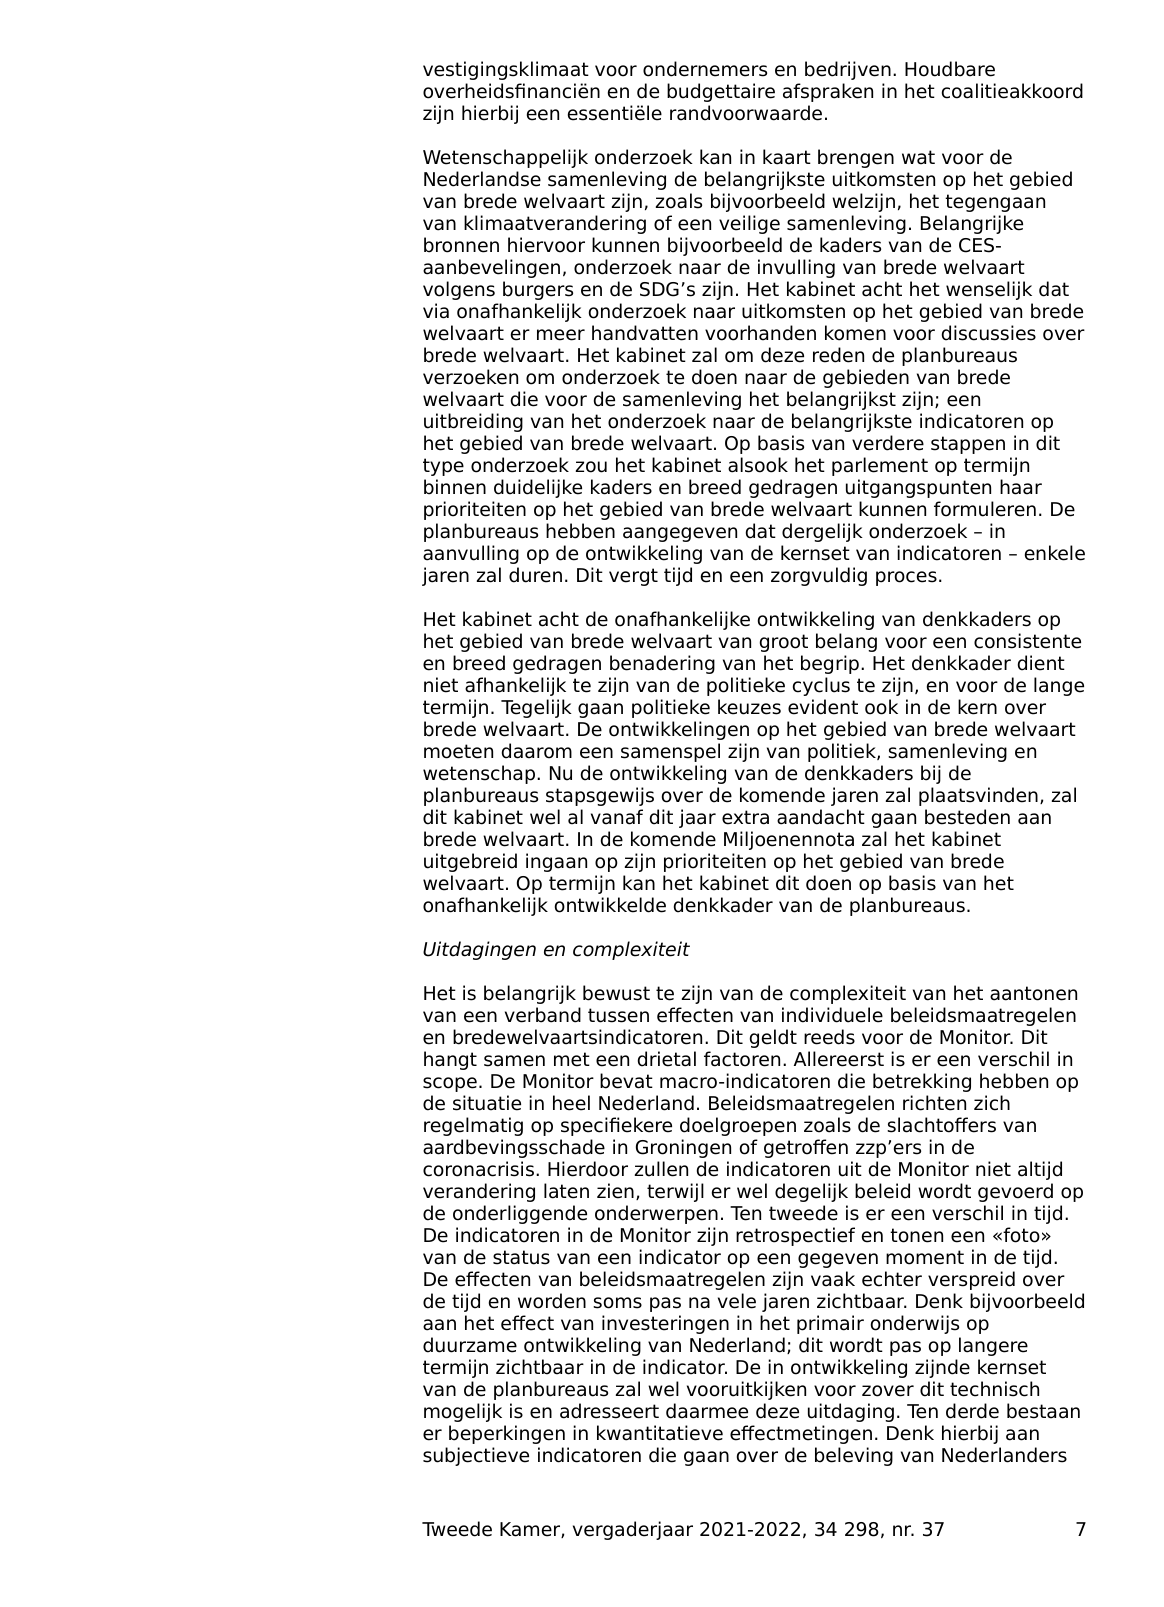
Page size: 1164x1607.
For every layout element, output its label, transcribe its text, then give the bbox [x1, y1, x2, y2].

text vestigingsklimaat voor ondernemers en bedrijven. Houdbare overheidsfinanciën en de budgettaire afspraken in het coalitieakkoord zijn hierbij een essentiële randvoorwaarde. [422, 59, 1087, 125]
text Het is belangrijk bewust te zijn van de complexiteit van het aantonen van een verband tussen effecten van individuele beleidsmaatregelen en bredewelvaartsindicatoren. Dit geldt reeds voor de Monitor. Dit hangt samen met een drietal factoren. Allereerst is er een verschil in scope. De Monitor bevat macro-indicatoren die betrekking hebben op de situatie in heel Nederland. Beleidsmaatregelen richten zich regelmatig op specifiekere doelgroepen zoals de slachtoffers van aardbevingsschade in Groningen of getroffen zzp’ers in de coronacrisis. Hierdoor zullen de indicatoren uit de Monitor niet altijd verandering laten zien, terwijl er wel degelijk beleid wordt gevoerd op de onderliggende onderwerpen. Ten tweede is er een verschil in tijd. De indicatoren in de Monitor zijn retrospectief en tonen een «foto» van de status van een indicator op een gegeven moment in de tijd. De effecten van beleidsmaatregelen zijn vaak echter verspreid over de tijd en worden soms pas na vele jaren zichtbaar. Denk bijvoorbeeld aan het effect van investeringen in het primair onderwijs op duurzame ontwikkeling van Nederland; dit wordt pas op langere termijn zichtbaar in de indicator. De in ontwikkeling zijnde kernset van de planbureaus zal wel vooruitkijken voor zover dit technisch mogelijk is en adresseert daarmee deze uitdaging. Ten derde bestaan er beperkingen in kwantitatieve effectmetingen. Denk hierbij aan subjectieve indicatoren die gaan over de beleving van Nederlanders [422, 983, 1087, 1467]
text Het kabinet acht de onafhankelijke ontwikkeling van denkkaders op het gebied van brede welvaart van groot belang voor een consistente en breed gedragen benadering van het begrip. Het denkkader dient niet afhankelijk te zijn van de politieke cyclus te zijn, en voor de lange termijn. Tegelijk gaan politieke keuzes evident ook in de kern over brede welvaart. De ontwikkelingen op het gebied van brede welvaart moeten daarom een samenspel zijn van politiek, samenleving en wetenschap. Nu de ontwikkeling van de denkkaders bij de planbureaus stapsgewijs over de komende jaren zal plaatsvinden, zal dit kabinet wel al vanaf dit jaar extra aandacht gaan besteden aan brede welvaart. In de komende Miljoenennota zal het kabinet uitgebreid ingaan op zijn prioriteiten op het gebied van brede welvaart. Op termijn kan het kabinet dit doen op basis van het onafhankelijk ontwikkelde denkkader van de planbureaus. [422, 609, 1087, 917]
text Wetenschappelijk onderzoek kan in kaart brengen wat voor de Nederlandse samenleving de belangrijkste uitkomsten op het gebied van brede welvaart zijn, zoals bijvoorbeeld welzijn, het tegengaan van klimaatverandering of een veilige samenleving. Belangrijke bronnen hiervoor kunnen bijvoorbeeld de kaders van de CES-aanbevelingen, onderzoek naar de invulling van brede welvaart volgens burgers en de SDG’s zijn. Het kabinet acht het wenselijk dat via onafhankelijk onderzoek naar uitkomsten op het gebied van brede welvaart er meer handvatten voorhanden komen voor discussies over brede welvaart. Het kabinet zal om deze reden de planbureaus verzoeken om onderzoek te doen naar de gebieden van brede welvaart die voor de samenleving het belangrijkst zijn; een uitbreiding van het onderzoek naar de belangrijkste indicatoren op het gebied van brede welvaart. Op basis van verdere stappen in dit type onderzoek zou het kabinet alsook het parlement op termijn binnen duidelijke kaders en breed gedragen uitgangspunten haar prioriteiten op het gebied van brede welvaart kunnen formuleren. De planbureaus hebben aangegeven dat dergelijk onderzoek – in aanvulling op de ontwikkeling van de kernset van indicatoren – enkele jaren zal duren. Dit vergt tijd en een zorgvuldig proces. [422, 147, 1087, 587]
subtitle Uitdagingen en complexiteit [422, 939, 1087, 961]
